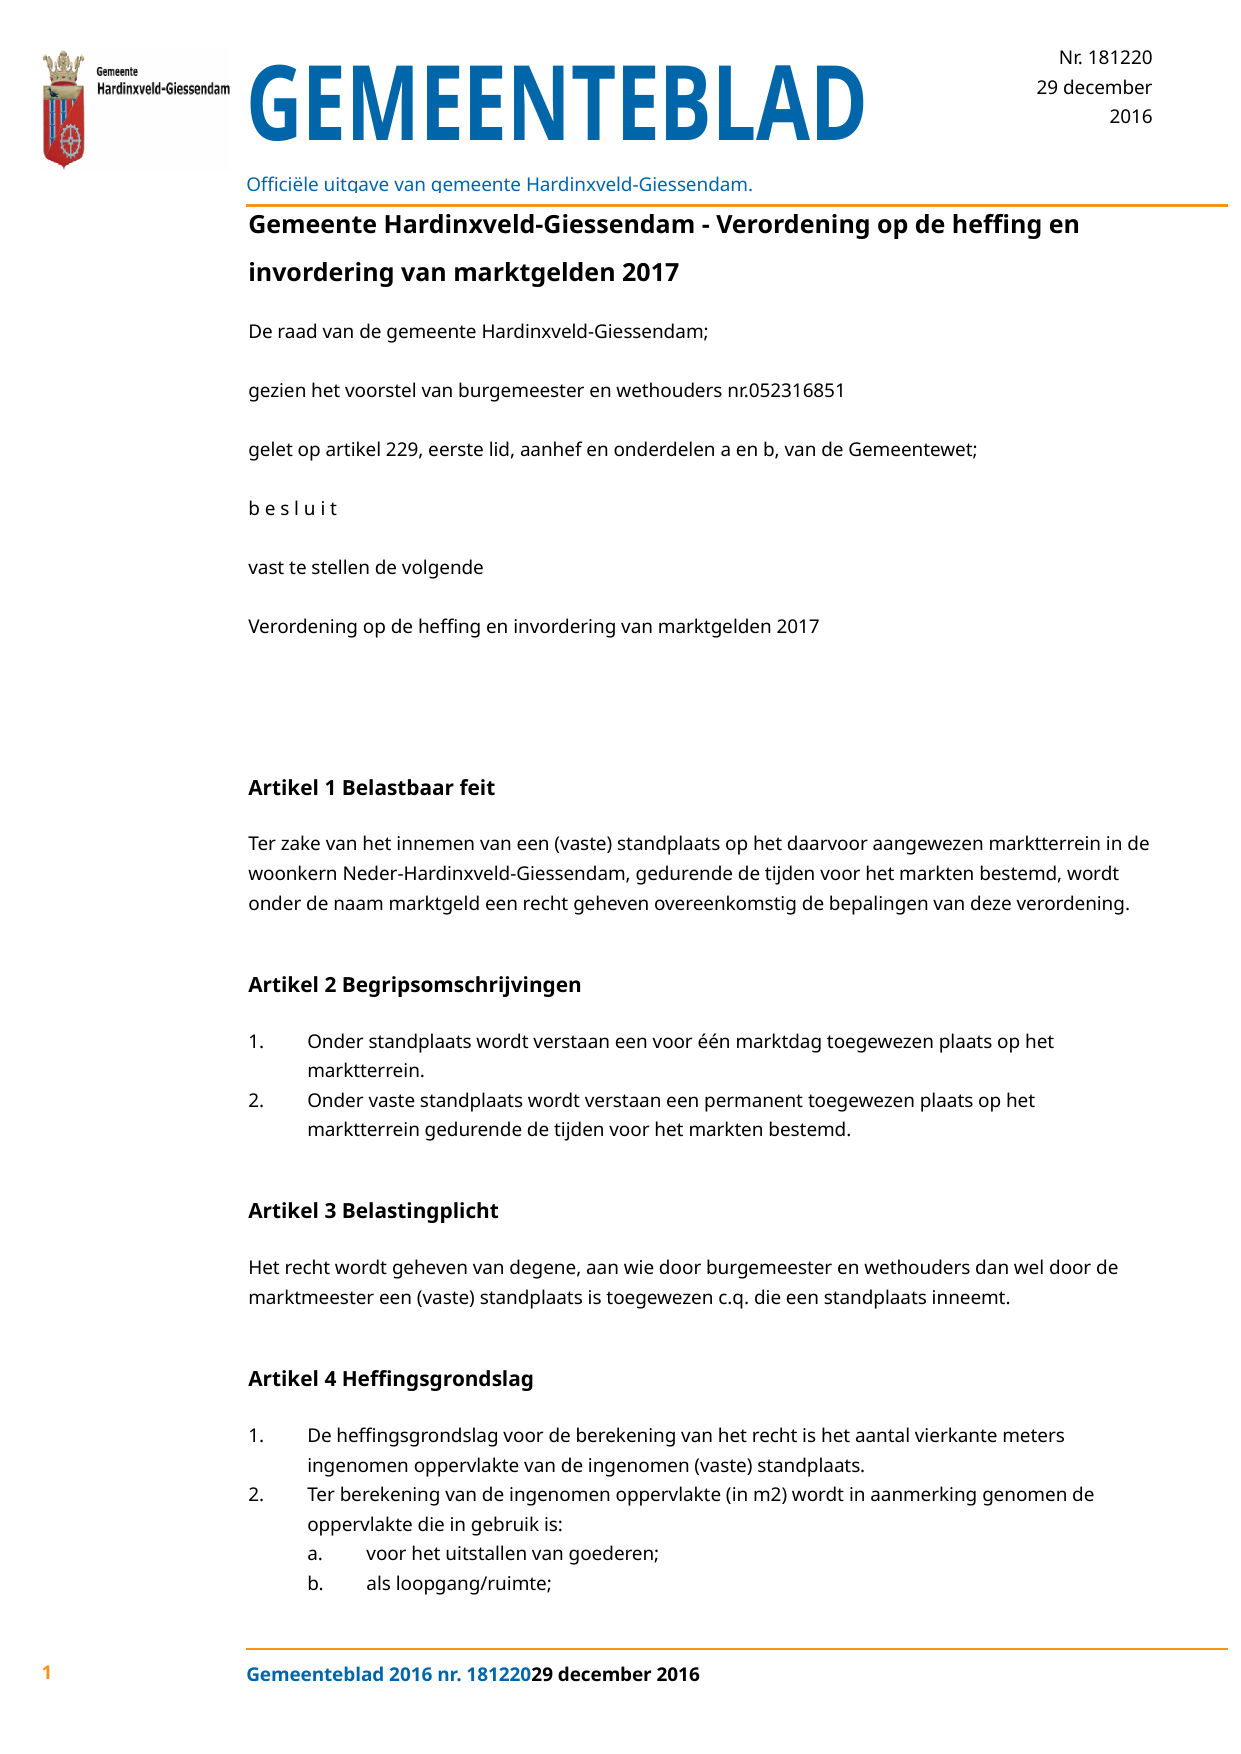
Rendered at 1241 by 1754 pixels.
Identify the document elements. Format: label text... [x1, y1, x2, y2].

list Onder vaste standplaats wordt verstaan een permanent toegewezen plaats op het marktterrein gedurende de tijden voor het markten bestemd. [248, 1087, 1152, 1142]
text Ter zake van het innemen van een (vaste) standplaats op het daarvoor aangewezen marktterrein in de woonkern Neder-Hardinxveld-Giessendam, gedurende de tijden voor het markten bestemd, wordt onder de naam marktgeld een recht geheven overeenkomstig de bepalingen van deze verordening. [248, 831, 1152, 916]
list voor het uitstallen van goederen; [307, 1541, 1152, 1566]
text De raad van de gemeente Hardinxveld-Giessendam; [248, 318, 1152, 344]
text b e s l u i t [248, 495, 1152, 521]
list De heffingsgrondslag voor de berekening van het recht is het aantal vierkante meters ingenomen oppervlakte van de ingenomen (vaste) standplaats. [248, 1422, 1152, 1477]
text Gemeente Hardinxveld-Giessendam - Verordening op de heffing en invordering van marktgelden 2017 [248, 207, 1152, 288]
text Het recht wordt geheven van degene, aan wie door burgemeester en wethouders dan wel door de marktmeester een (vaste) standplaats is toegewezen c.q. die een standplaats inneemt. [248, 1254, 1152, 1310]
text gezien het voorstel van burgemeester en wethouders nr.052316851 [248, 377, 1152, 403]
text gelet op artikel 229, eerste lid, aanhef en onderdelen a en b, van de Gemeentewet; [248, 436, 1152, 462]
text Artikel 1 Belastbaar feit [248, 773, 1152, 801]
list Ter berekening van de ingenomen oppervlakte (in m2) wordt in aanmerking genomen de oppervlakte die in gebruik is: [248, 1481, 1152, 1537]
text Verordening op de heffing en invordering van marktgelden 2017 [248, 614, 1152, 639]
list als loopgang/ruimte; [307, 1570, 1152, 1596]
text vast te stellen de volgende [248, 554, 1152, 580]
text Artikel 3 Belastingplicht [248, 1197, 1152, 1225]
text Artikel 2 Begripsomschrijvingen [248, 970, 1152, 998]
list Onder standplaats wordt verstaan een voor één marktdag toegewezen plaats op het marktterrein. [248, 1028, 1152, 1083]
text Artikel 4 Heffingsgrondslag [248, 1364, 1152, 1393]
picture [41, 47, 231, 172]
